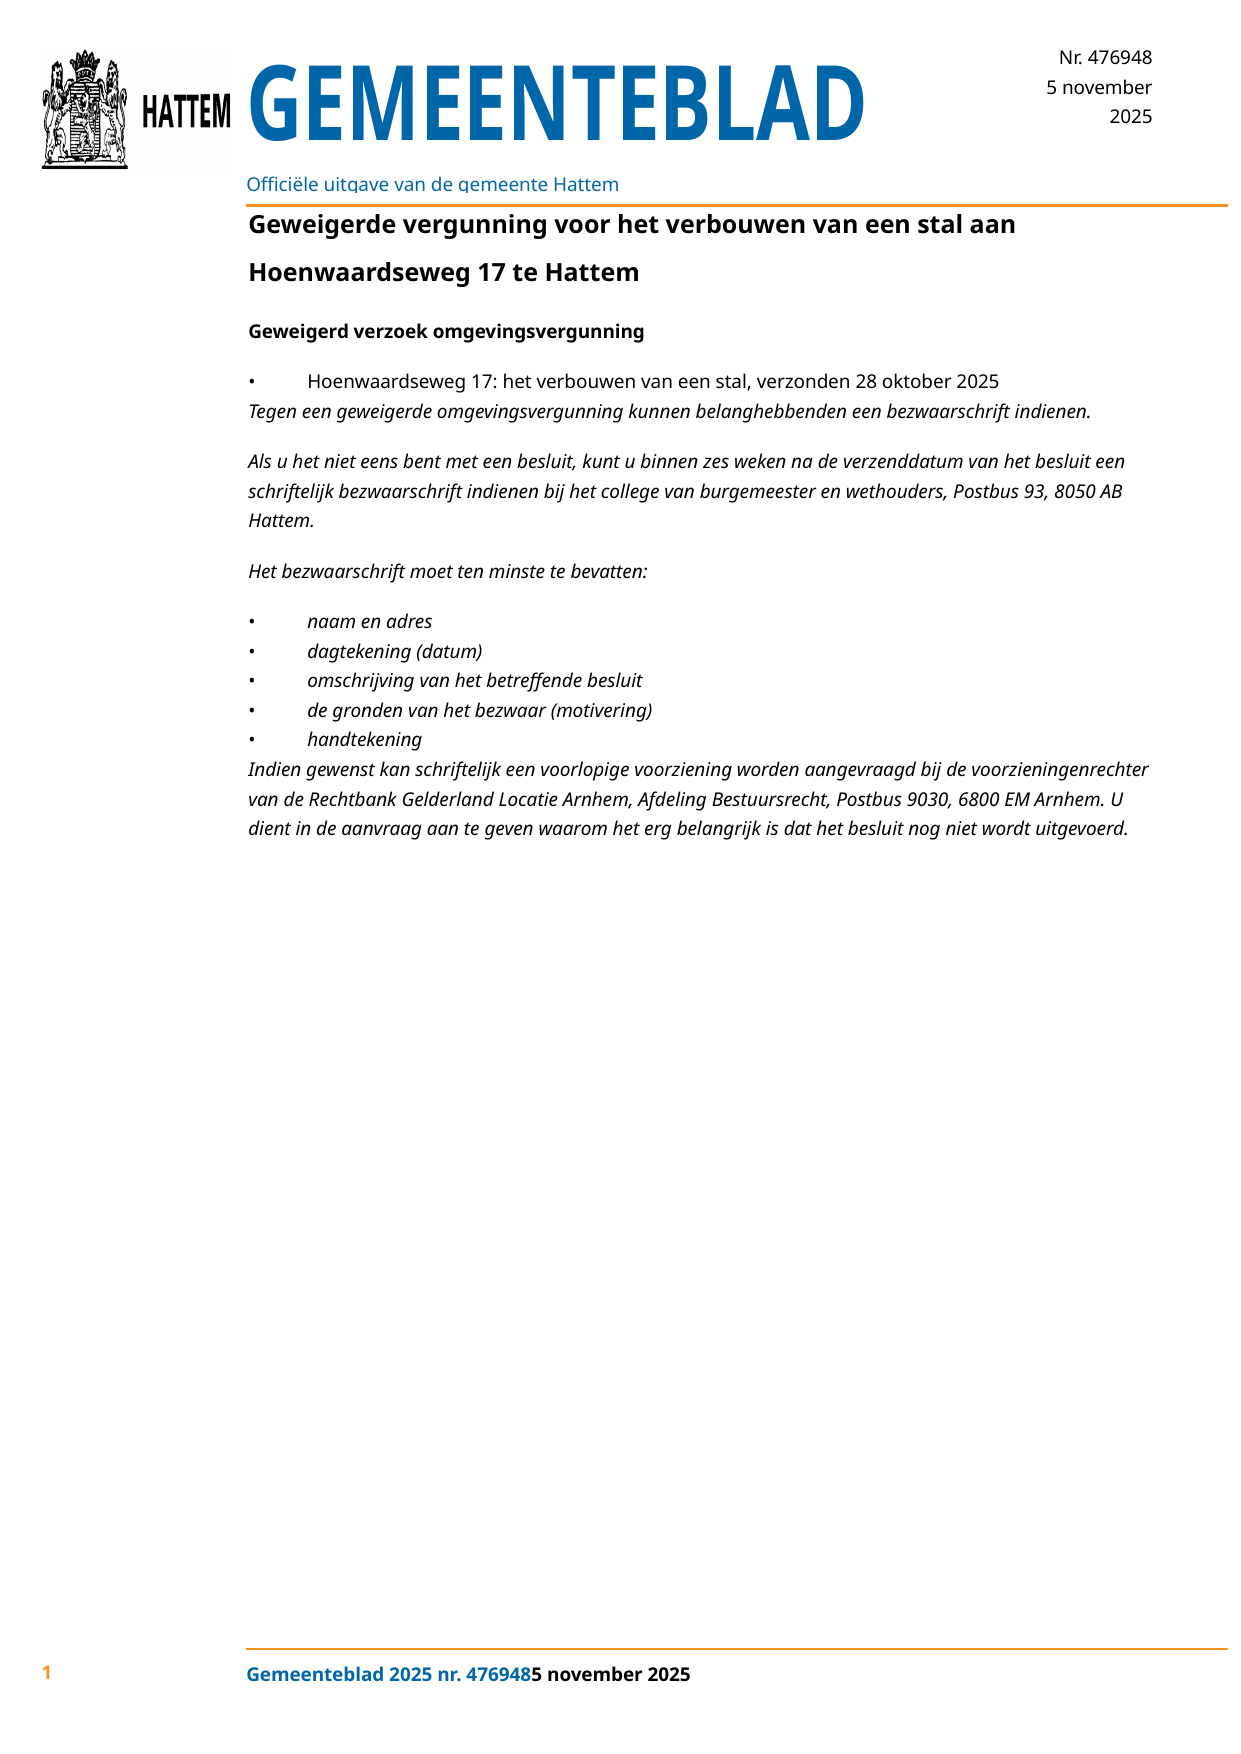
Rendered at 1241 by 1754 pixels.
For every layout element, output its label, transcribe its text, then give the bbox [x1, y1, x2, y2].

list de gronden van het bezwaar (motivering) [248, 697, 1152, 723]
text Indien gewenst kan schriftelijk een voorlopige voorziening worden aangevraagd bij de voorzieningenrechter van de Rechtbank Gelderland Locatie Arnhem, Afdeling Bestuursrecht, Postbus 9030, 6800 EM Arnhem. U dient in de aanvraag aan te geven waarom het erg belangrijk is dat het besluit nog niet wordt uitgevoerd. [248, 756, 1152, 841]
text Tegen een geweigerde omgevingsvergunning kunnen belanghebbenden een bezwaarschrift indienen. [248, 398, 1152, 424]
text Het bezwaarschrift moet ten minste te bevatten: [248, 558, 1152, 584]
list omschrijving van het betreffende besluit [248, 667, 1152, 693]
text Geweigerde vergunning voor het verbouwen van een stal aan Hoenwaardseweg 17 te Hattem [248, 207, 1152, 288]
list Hoenwaardseweg 17: het verbouwen van een stal, verzonden 28 oktober 2025 [248, 368, 1152, 394]
list naam en adres [248, 608, 1152, 634]
picture [41, 47, 231, 172]
text Geweigerd verzoek omgevingsvergunning [248, 318, 1152, 344]
list handtekening [248, 727, 1152, 752]
list dagtekening (datum) [248, 638, 1152, 664]
text Als u het niet eens bent met een besluit, kunt u binnen zes weken na de verzenddatum van het besluit een schriftelijk bezwaarschrift indienen bij het college van burgemeester en wethouders, Postbus 93, 8050 AB Hattem. [248, 448, 1152, 533]
